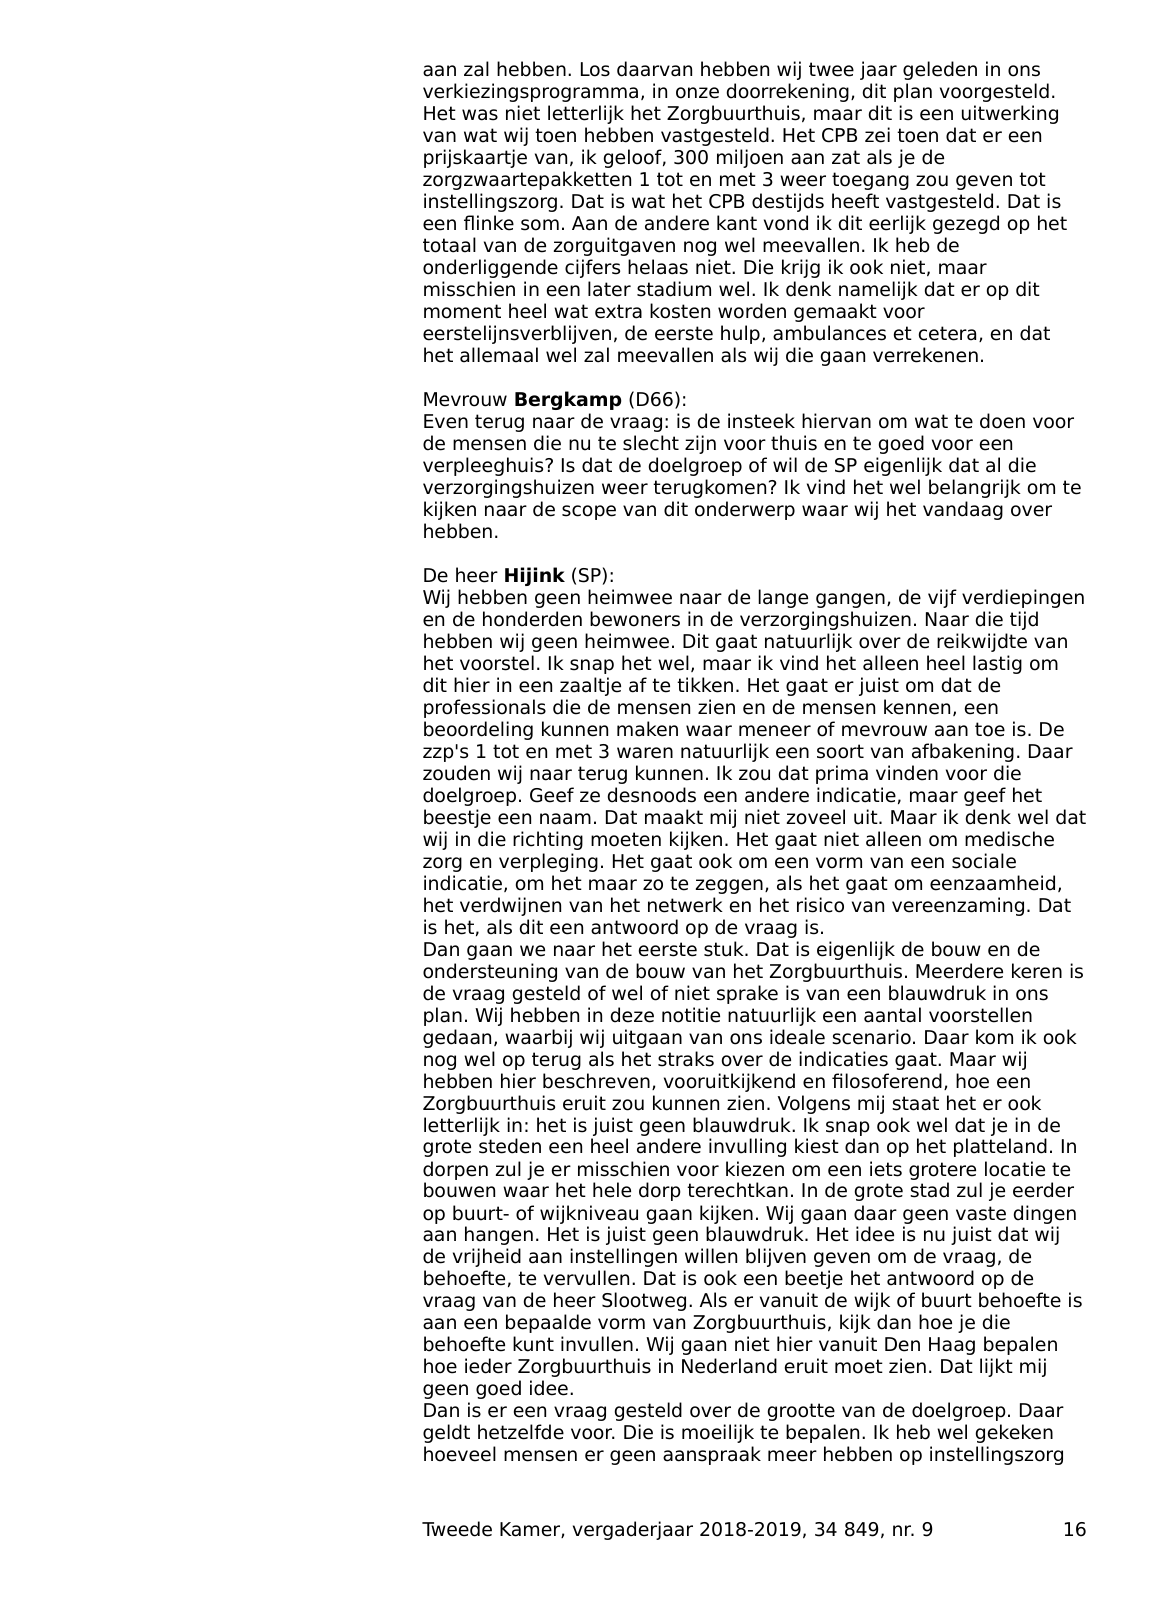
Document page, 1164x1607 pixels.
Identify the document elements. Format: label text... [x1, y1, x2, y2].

text Dan is er een vraag gesteld over de grootte van de doelgroep. Daar geldt hetzelfde voor. Die is moeilijk te bepalen. Ik heb wel gekeken hoeveel mensen er geen aanspraak meer hebben op instellingszorg [422, 1400, 1087, 1466]
text Dan gaan we naar het eerste stuk. Dat is eigenlijk de bouw en de ondersteuning van de bouw van het Zorgbuurthuis. Meerdere keren is de vraag gesteld of wel of niet sprake is van een blauwdruk in ons plan. Wij hebben in deze notitie natuurlijk een aantal voorstellen gedaan, waarbij wij uitgaan van ons ideale scenario. Daar kom ik ook nog wel op terug als het straks over de indicaties gaat. Maar wij hebben hier beschreven, vooruitkijkend en filosoferend, hoe een Zorgbuurthuis eruit zou kunnen zien. Volgens mij staat het er ook letterlijk in: het is juist geen blauwdruk. Ik snap ook wel dat je in de grote steden een heel andere invulling kiest dan op het platteland. In dorpen zul je er misschien voor kiezen om een iets grotere locatie te bouwen waar het hele dorp terechtkan. In de grote stad zul je eerder op buurt- of wijkniveau gaan kijken. Wij gaan daar geen vaste dingen aan hangen. Het is juist geen blauwdruk. Het idee is nu juist dat wij de vrijheid aan instellingen willen blijven geven om de vraag, de behoefte, te vervullen. Dat is ook een beetje het antwoord op de vraag van de heer Slootweg. Als er vanuit de wijk of buurt behoefte is aan een bepaalde vorm van Zorgbuurthuis, kijk dan hoe je die behoefte kunt invullen. Wij gaan niet hier vanuit Den Haag bepalen hoe ieder Zorgbuurthuis in Nederland eruit moet zien. Dat lijkt mij geen goed idee. [422, 939, 1087, 1400]
text Mevrouw Bergkamp (D66): [422, 389, 1087, 411]
text aan zal hebben. Los daarvan hebben wij twee jaar geleden in ons verkiezingsprogramma, in onze doorrekening, dit plan voorgesteld. Het was niet letterlijk het Zorgbuurthuis, maar dit is een uitwerking van wat wij toen hebben vastgesteld. Het CPB zei toen dat er een prijskaartje van, ik geloof, 300 miljoen aan zat als je de zorgzwaartepakketten 1 tot en met 3 weer toegang zou geven tot instellingszorg. Dat is wat het CPB destijds heeft vastgesteld. Dat is een flinke som. Aan de andere kant vond ik dit eerlijk gezegd op het totaal van de zorguitgaven nog wel meevallen. Ik heb de onderliggende cijfers helaas niet. Die krijg ik ook niet, maar misschien in een later stadium wel. Ik denk namelijk dat er op dit moment heel wat extra kosten worden gemaakt voor eerstelijnsverblijven, de eerste hulp, ambulances et cetera, en dat het allemaal wel zal meevallen als wij die gaan verrekenen. [422, 59, 1087, 367]
text Wij hebben geen heimwee naar de lange gangen, de vijf verdiepingen en de honderden bewoners in de verzorgingshuizen. Naar die tijd hebben wij geen heimwee. Dit gaat natuurlijk over de reikwijdte van het voorstel. Ik snap het wel, maar ik vind het alleen heel lastig om dit hier in een zaaltje af te tikken. Het gaat er juist om dat de professionals die de mensen zien en de mensen kennen, een beoordeling kunnen maken waar meneer of mevrouw aan toe is. De zzp's 1 tot en met 3 waren natuurlijk een soort van afbakening. Daar zouden wij naar terug kunnen. Ik zou dat prima vinden voor die doelgroep. Geef ze desnoods een andere indicatie, maar geef het beestje een naam. Dat maakt mij niet zoveel uit. Maar ik denk wel dat wij in die richting moeten kijken. Het gaat niet alleen om medische zorg en verpleging. Het gaat ook om een vorm van een sociale indicatie, om het maar zo te zeggen, als het gaat om eenzaamheid, het verdwijnen van het netwerk en het risico van vereenzaming. Dat is het, als dit een antwoord op de vraag is. [422, 587, 1087, 939]
text De heer Hijink (SP): [422, 565, 1087, 587]
text Even terug naar de vraag: is de insteek hiervan om wat te doen voor de mensen die nu te slecht zijn voor thuis en te goed voor een verpleeghuis? Is dat de doelgroep of wil de SP eigenlijk dat al die verzorgingshuizen weer terugkomen? Ik vind het wel belangrijk om te kijken naar de scope van dit onderwerp waar wij het vandaag over hebben. [422, 411, 1087, 543]
